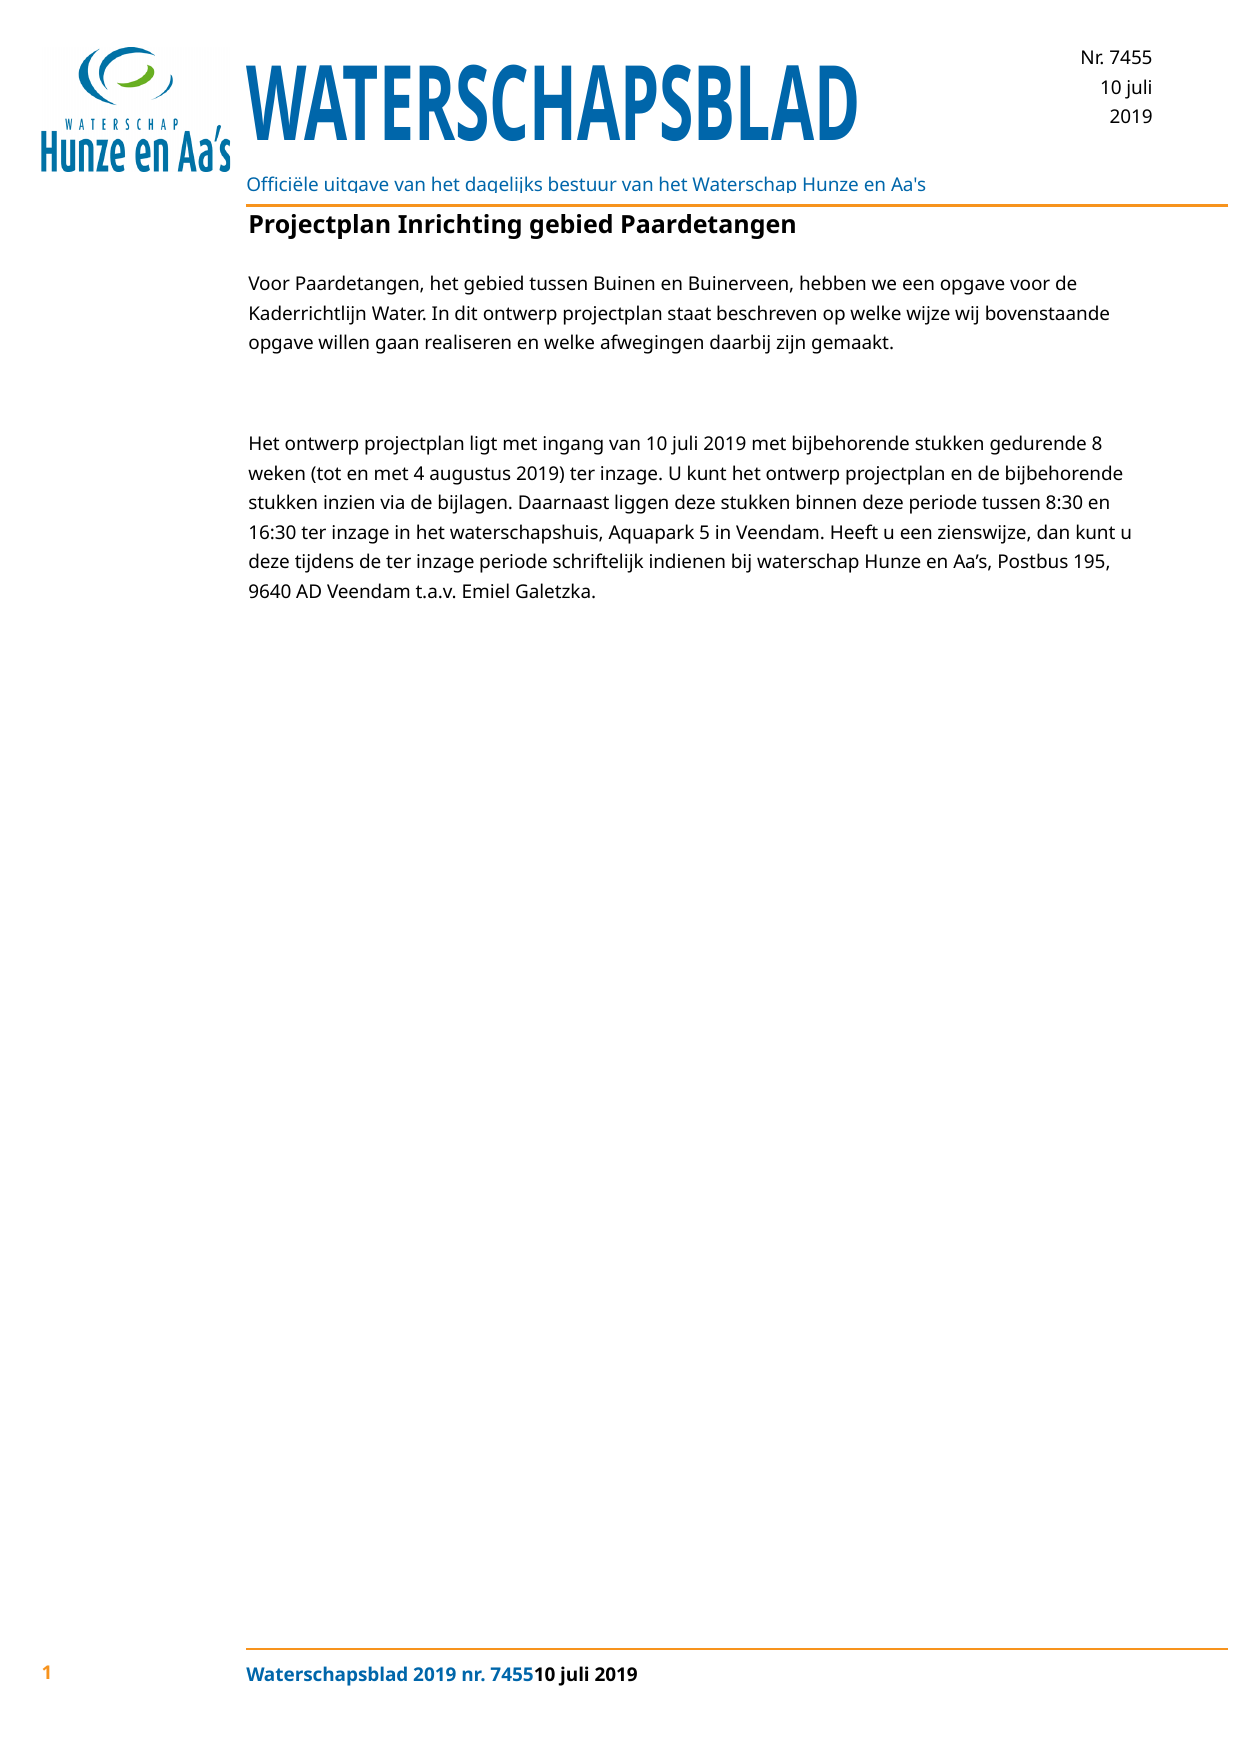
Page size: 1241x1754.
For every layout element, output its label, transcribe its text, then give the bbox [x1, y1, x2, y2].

text Het ontwerp projectplan ligt met ingang van 10 juli 2019 met bijbehorende stukken gedurende 8 weken (tot en met 4 augustus 2019) ter inzage. U kunt het ontwerp projectplan en de bijbehorende stukken inzien via de bijlagen. Daarnaast liggen deze stukken binnen deze periode tussen 8:30 en 16:30 ter inzage in het waterschapshuis, Aquapark 5 in Veendam. Heeft u een zienswijze, dan kunt u deze tijdens de ter inzage periode schriftelijk indienen bij waterschap Hunze en Aa’s, Postbus 195, 9640 AD Veendam t.a.v. Emiel Galetzka. [248, 430, 1152, 604]
picture [183, 163, 191, 172]
text Voor Paardetangen, het gebied tussen Buinen en Buinerveen, hebben we een opgave voor de Kaderrichtlijn Water. In dit ontwerp projectplan staat beschreven op welke wijze wij bovenstaande opgave willen gaan realiseren en welke afwegingen daarbij zijn gemaakt. [248, 270, 1152, 355]
picture [226, 145, 231, 156]
picture [41, 47, 231, 172]
text Projectplan Inrichting gebied Paardetangen [248, 207, 1152, 241]
picture [47, 154, 51, 172]
